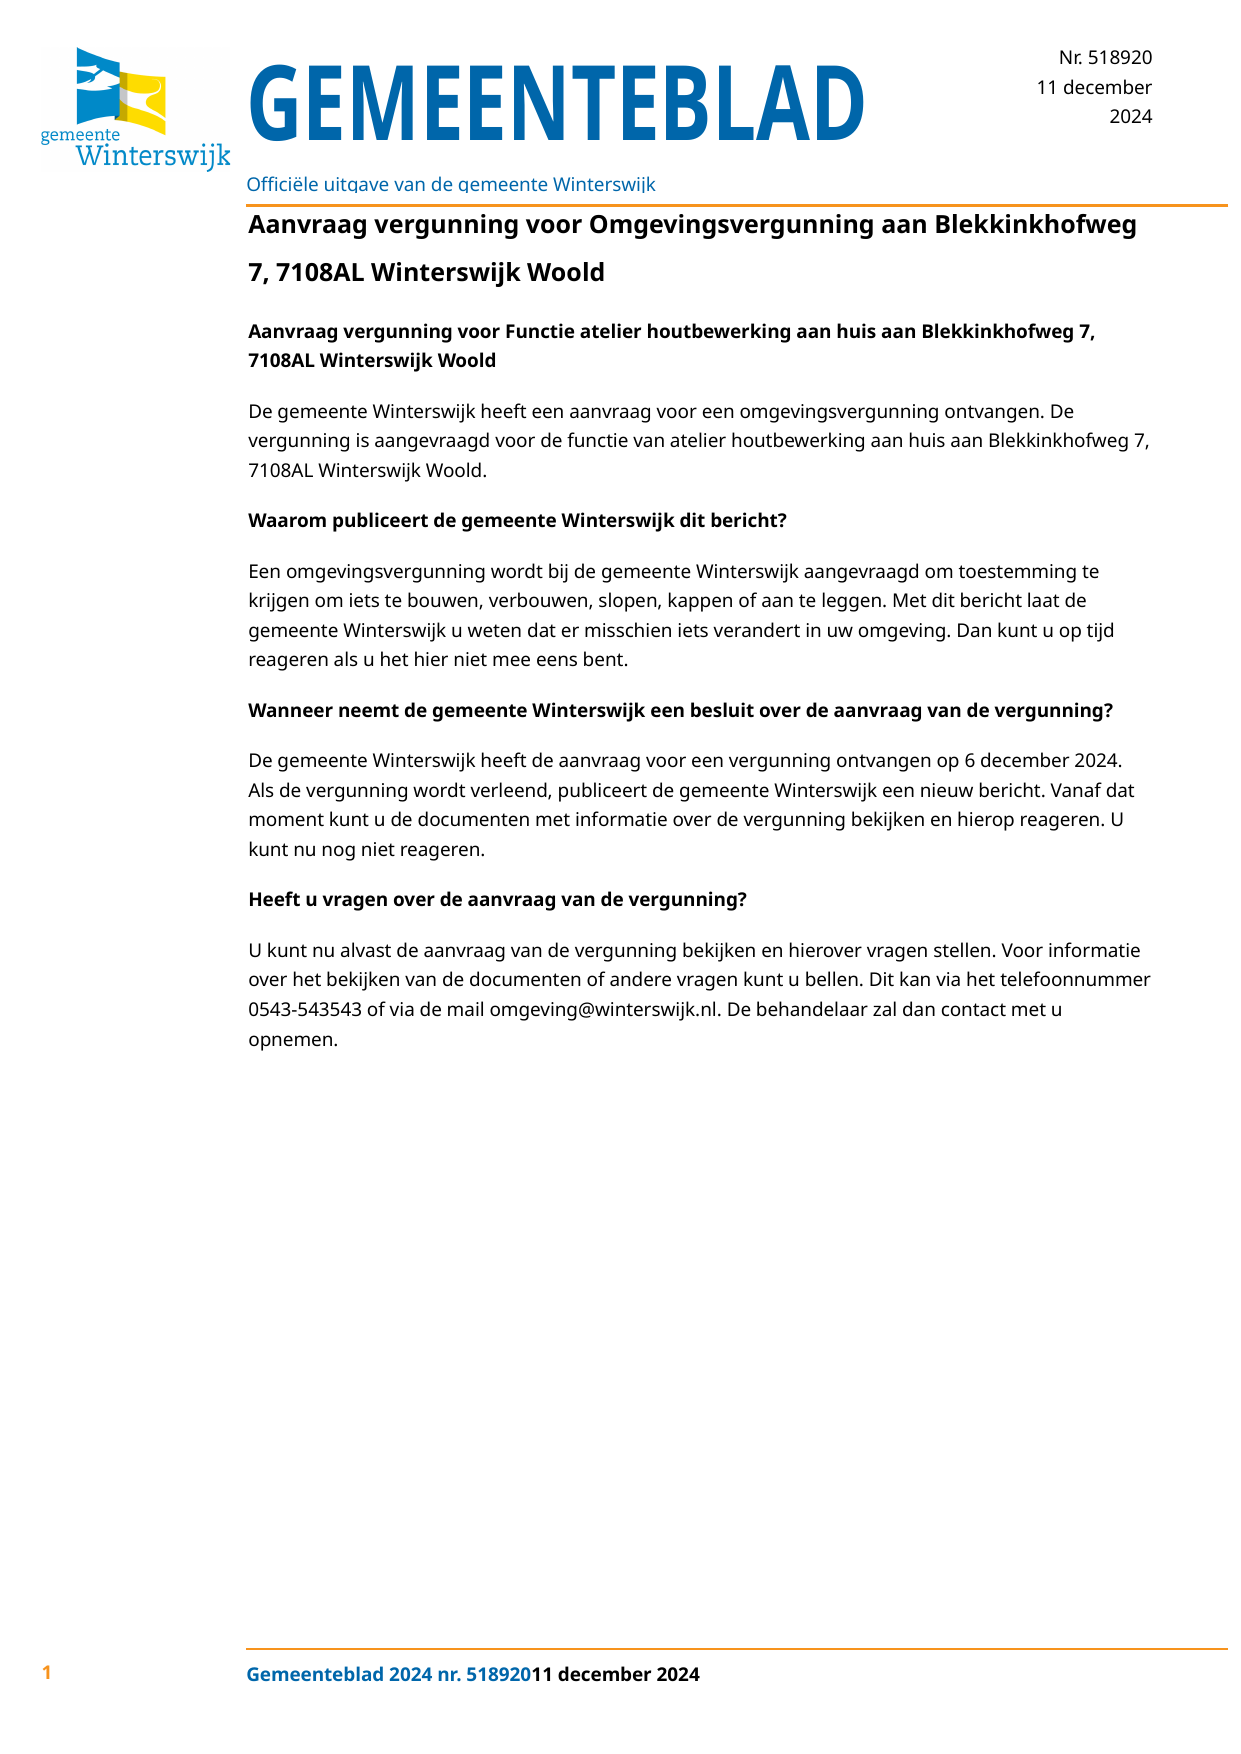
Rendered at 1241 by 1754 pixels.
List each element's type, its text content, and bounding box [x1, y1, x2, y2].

text Aanvraag vergunning voor Omgevingsvergunning aan Blekkinkhofweg 7, 7108AL Winterswijk Woold [248, 207, 1152, 288]
text Waarom publiceert de gemeente Winterswijk dit bericht? [248, 507, 1152, 533]
text De gemeente Winterswijk heeft een aanvraag voor een omgevingsvergunning ontvangen. De vergunning is aangevraagd voor de functie van atelier houtbewerking aan huis aan Blekkinkhofweg 7, 7108AL Winterswijk Woold. [248, 398, 1152, 483]
text Wanneer neemt de gemeente Winterswijk een besluit over de aanvraag van de vergunning? [248, 697, 1152, 723]
text Heeft u vragen over de aanvraag van de vergunning? [248, 887, 1152, 912]
text De gemeente Winterswijk heeft de aanvraag voor een vergunning ontvangen op 6 december 2024. Als de vergunning wordt verleend, publiceert de gemeente Winterswijk een nieuw bericht. Vanaf dat moment kunt u de documenten met informatie over de vergunning bekijken en hierop reageren. U kunt nu nog niet reageren. [248, 747, 1152, 862]
text Een omgevingsvergunning wordt bij de gemeente Winterswijk aangevraagd om toestemming te krijgen om iets te bouwen, verbouwen, slopen, kappen of aan te leggen. Met dit bericht laat de gemeente Winterswijk u weten dat er misschien iets verandert in uw omgeving. Dan kunt u op tijd reageren als u het hier niet mee eens bent. [248, 558, 1152, 672]
picture [225, 153, 231, 162]
text Aanvraag vergunning voor Functie atelier houtbewerking aan huis aan Blekkinkhofweg 7, 7108AL Winterswijk Woold [248, 318, 1152, 373]
picture [41, 47, 231, 172]
text U kunt nu alvast de aanvraag van de vergunning bekijken en hierover vragen stellen. Voor informatie over het bekijken van de documenten of andere vragen kunt u bellen. Dit kan via het telefoonnummer 0543-543543 of via de mail omgeving@winterswijk.nl. De behandelaar zal dan contact met u opnemen. [248, 937, 1152, 1052]
